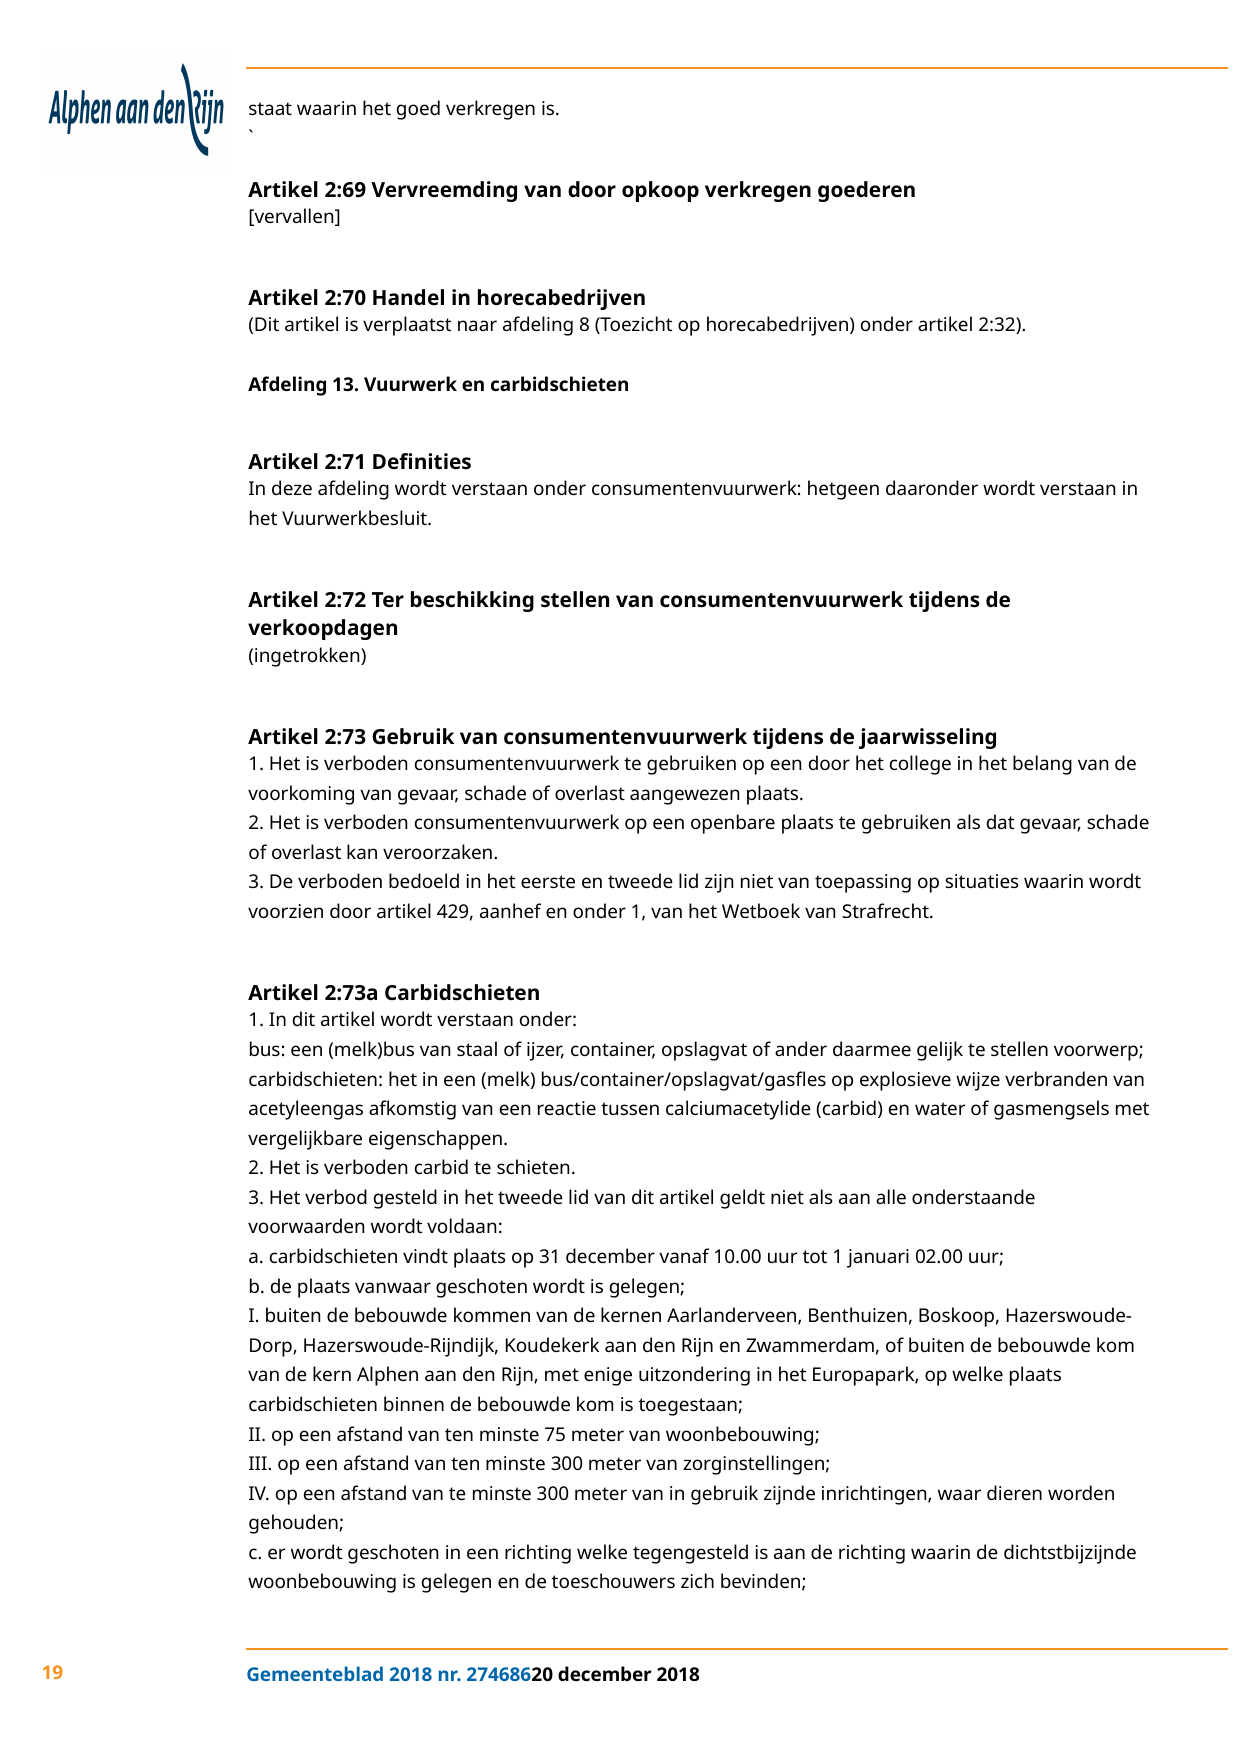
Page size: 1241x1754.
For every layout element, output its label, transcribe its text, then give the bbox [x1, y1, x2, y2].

text 1. Het is verboden consumentenvuurwerk te gebruiken op een door het college in het belang van de voorkoming van gevaar, schade of overlast aangewezen plaats. [248, 750, 1152, 806]
text 1. In dit artikel wordt verstaan onder: [248, 1007, 1152, 1032]
text II. op een afstand van ten minste 75 meter van woonbebouwing; [248, 1421, 1152, 1447]
text Afdeling 13. Vuurwerk en carbidschieten [248, 371, 1152, 397]
text a. carbidschieten vindt plaats op 31 december vanaf 10.00 uur tot 1 januari 02.00 uur; [248, 1243, 1152, 1269]
text staat waarin het goed verkregen is. [248, 95, 1152, 121]
text (ingetrokken) [248, 642, 1152, 668]
text 2. Het is verboden carbid te schieten. [248, 1154, 1152, 1180]
text bus: een (melk)bus van staal of ijzer, container, opslagvat of ander daarmee gelijk te stellen voorwerp; [248, 1036, 1152, 1062]
text 3. De verboden bedoeld in het eerste en tweede lid zijn niet van toepassing op situaties waarin wordt voorzien door artikel 429, aanhef en onder 1, van het Wetboek van Strafrecht. [248, 869, 1152, 924]
text Artikel 2:73a Carbidschieten [248, 978, 1152, 1007]
text Artikel 2:69 Vervreemding van door opkoop verkregen goederen [248, 175, 1152, 203]
text c. er wordt geschoten in een richting welke tegengesteld is aan de richting waarin de dichtstbijzijnde woonbebouwing is gelegen en de toeschouwers zich bevinden; [248, 1539, 1152, 1594]
text Artikel 2:71 Definities [248, 447, 1152, 475]
text carbidschieten: het in een (melk) bus/container/opslagvat/gasfles op explosieve wijze verbranden van acetyleengas afkomstig van een reactie tussen calciumacetylide (carbid) en water of gasmengsels met vergelijkbare eigenschappen. [248, 1066, 1152, 1151]
text 3. Het verbod gesteld in het tweede lid van dit artikel geldt niet als aan alle onderstaande voorwaarden wordt voldaan: [248, 1184, 1152, 1239]
text 2. Het is verboden consumentenvuurwerk op een openbare plaats te gebruiken als dat gevaar, schade of overlast kan veroorzaken. [248, 809, 1152, 865]
text Artikel 2:73 Gebruik van consumentenvuurwerk tijdens de jaarwisseling [248, 722, 1152, 750]
text b. de plaats vanwaar geschoten wordt is gelegen; [248, 1273, 1152, 1299]
text In deze afdeling wordt verstaan onder consumentenvuurwerk: hetgeen daaronder wordt verstaan in het Vuurwerkbesluit. [248, 475, 1152, 531]
text Artikel 2:72 Ter beschikking stellen van consumentenvuurwerk tijdens de verkoopdagen [248, 585, 1152, 642]
text Artikel 2:70 Handel in horecabedrijven [248, 283, 1152, 312]
text III. op een afstand van ten minste 300 meter van zorginstellingen; [248, 1450, 1152, 1476]
text IV. op een afstand van te minste 300 meter van in gebruik zijnde inrichtingen, waar dieren worden gehouden; [248, 1480, 1152, 1535]
text [vervallen] [248, 203, 1152, 229]
text I. buiten de bebouwde kommen van de kernen Aarlanderveen, Benthuizen, Boskoop, Hazerswoude-Dorp, Hazerswoude-Rijndijk, Koudekerk aan den Rijn en Zwammerdam, of buiten de bebouwde kom van de kern Alphen aan den Rijn, met enige uitzondering in het Europapark, op welke plaats carbidschieten binnen de bebouwde kom is toegestaan; [248, 1302, 1152, 1417]
picture [41, 47, 231, 172]
text ` [248, 124, 1152, 150]
text (Dit artikel is verplaatst naar afdeling 8 (Toezicht op horecabedrijven) onder artikel 2:32). [248, 312, 1152, 337]
